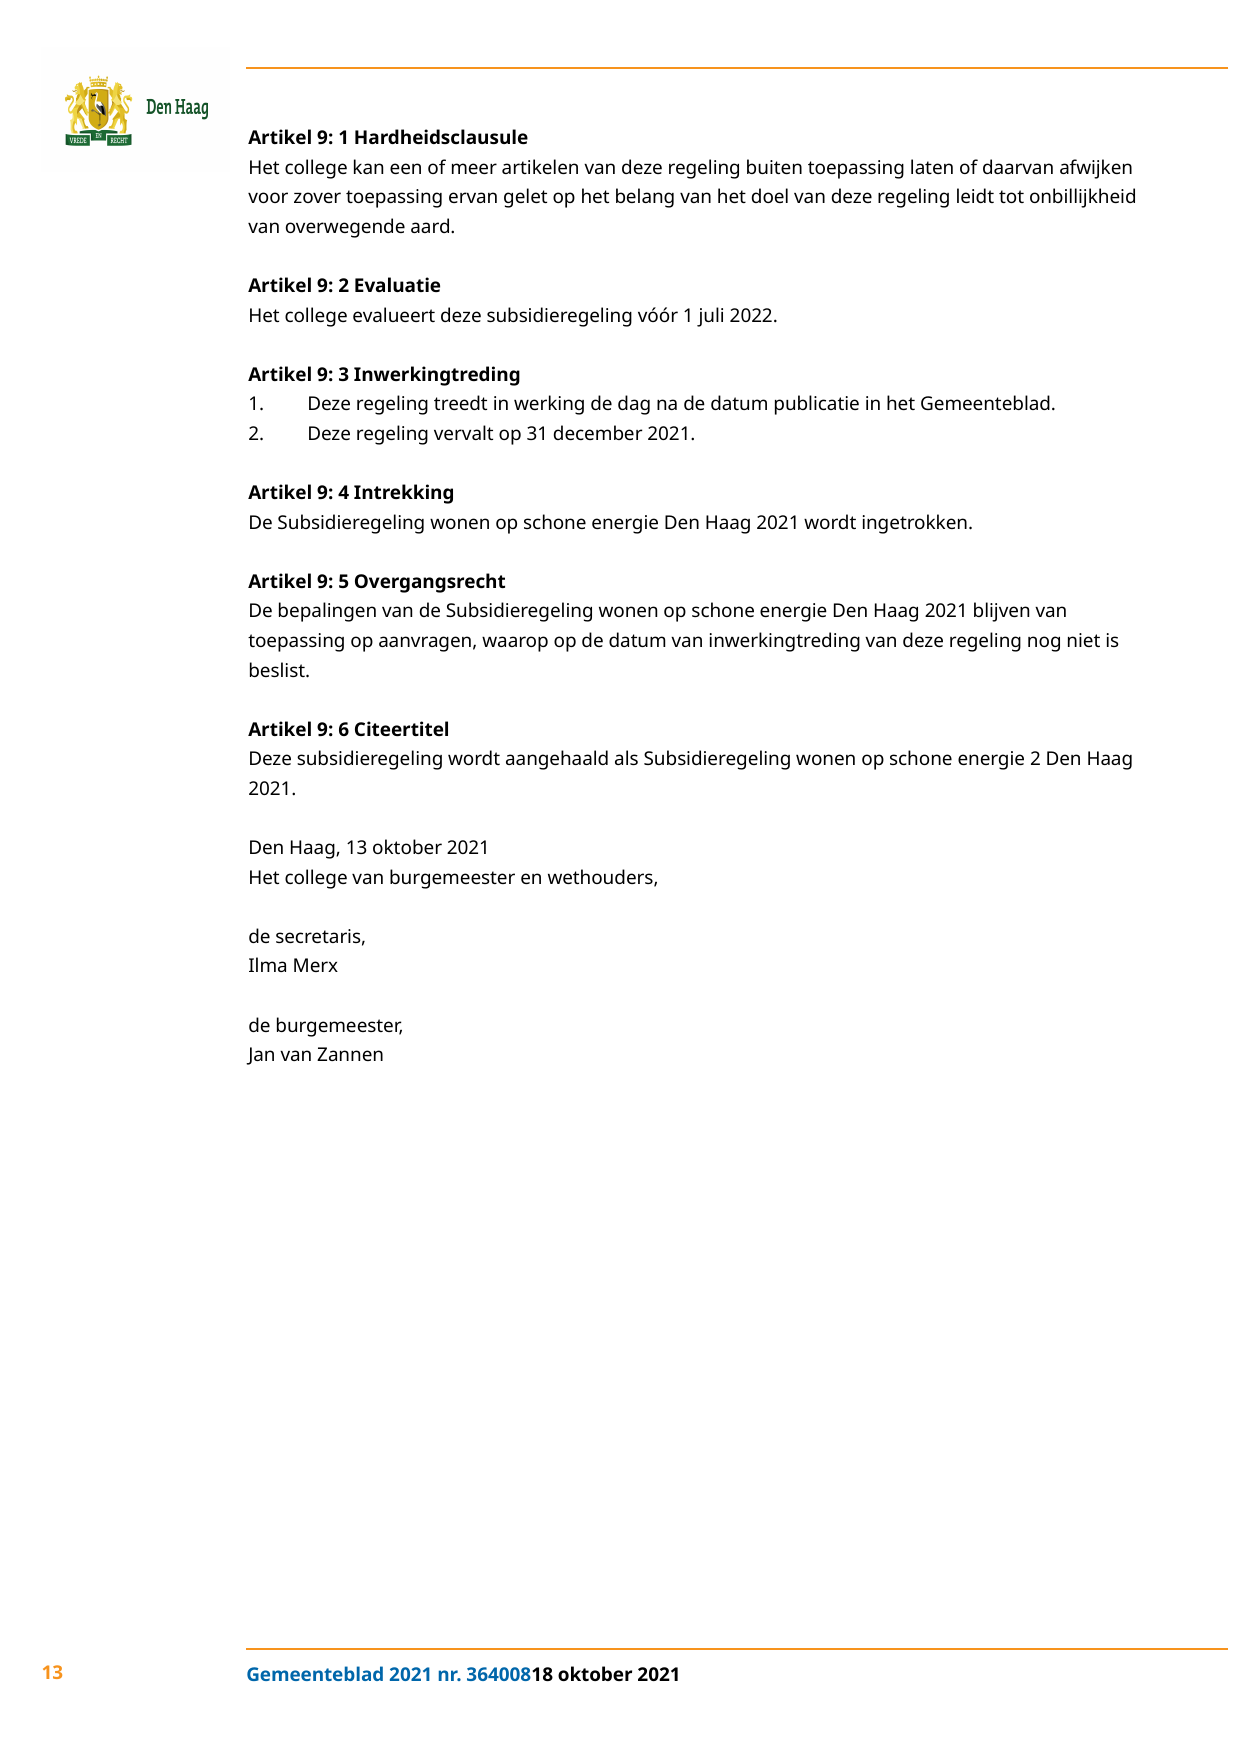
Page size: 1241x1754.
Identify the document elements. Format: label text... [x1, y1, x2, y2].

text Den Haag, 13 oktober 2021 [248, 834, 1152, 860]
text Artikel 9: 2 Evaluatie [248, 272, 1152, 298]
text de burgemeester, [248, 1012, 1152, 1038]
text Het college van burgemeester en wethouders, [248, 864, 1152, 890]
list Deze regeling vervalt op 31 december 2021. [248, 420, 1152, 446]
text Het college evalueert deze subsidieregeling vóór 1 juli 2022. [248, 302, 1152, 328]
text de secretaris, [248, 923, 1152, 949]
text De bepalingen van de Subsidieregeling wonen op schone energie Den Haag 2021 blijven van toepassing op aanvragen, waarop op de datum van inwerkingtreding van deze regeling nog niet is beslist. [248, 598, 1152, 683]
picture [41, 47, 231, 172]
list Deze regeling treedt in werking de dag na de datum publicatie in het Gemeenteblad. [248, 391, 1152, 416]
text Artikel 9: 5 Overgangsrecht [248, 568, 1152, 594]
text Het college kan een of meer artikelen van deze regeling buiten toepassing laten of daarvan afwijken voor zover toepassing ervan gelet op het belang van het doel van deze regeling leidt tot onbillijkheid van overwegende aard. [248, 154, 1152, 239]
text Jan van Zannen [248, 1041, 1152, 1067]
text Ilma Merx [248, 953, 1152, 978]
text Artikel 9: 6 Citeertitel [248, 716, 1152, 742]
text Deze subsidieregeling wordt aangehaald als Subsidieregeling wonen op schone energie 2 Den Haag 2021. [248, 746, 1152, 801]
text Artikel 9: 4 Intrekking [248, 479, 1152, 505]
text De Subsidieregeling wonen op schone energie Den Haag 2021 wordt ingetrokken. [248, 509, 1152, 535]
text Artikel 9: 1 Hardheidsclausule [248, 124, 1152, 150]
text Artikel 9: 3 Inwerkingtreding [248, 361, 1152, 387]
